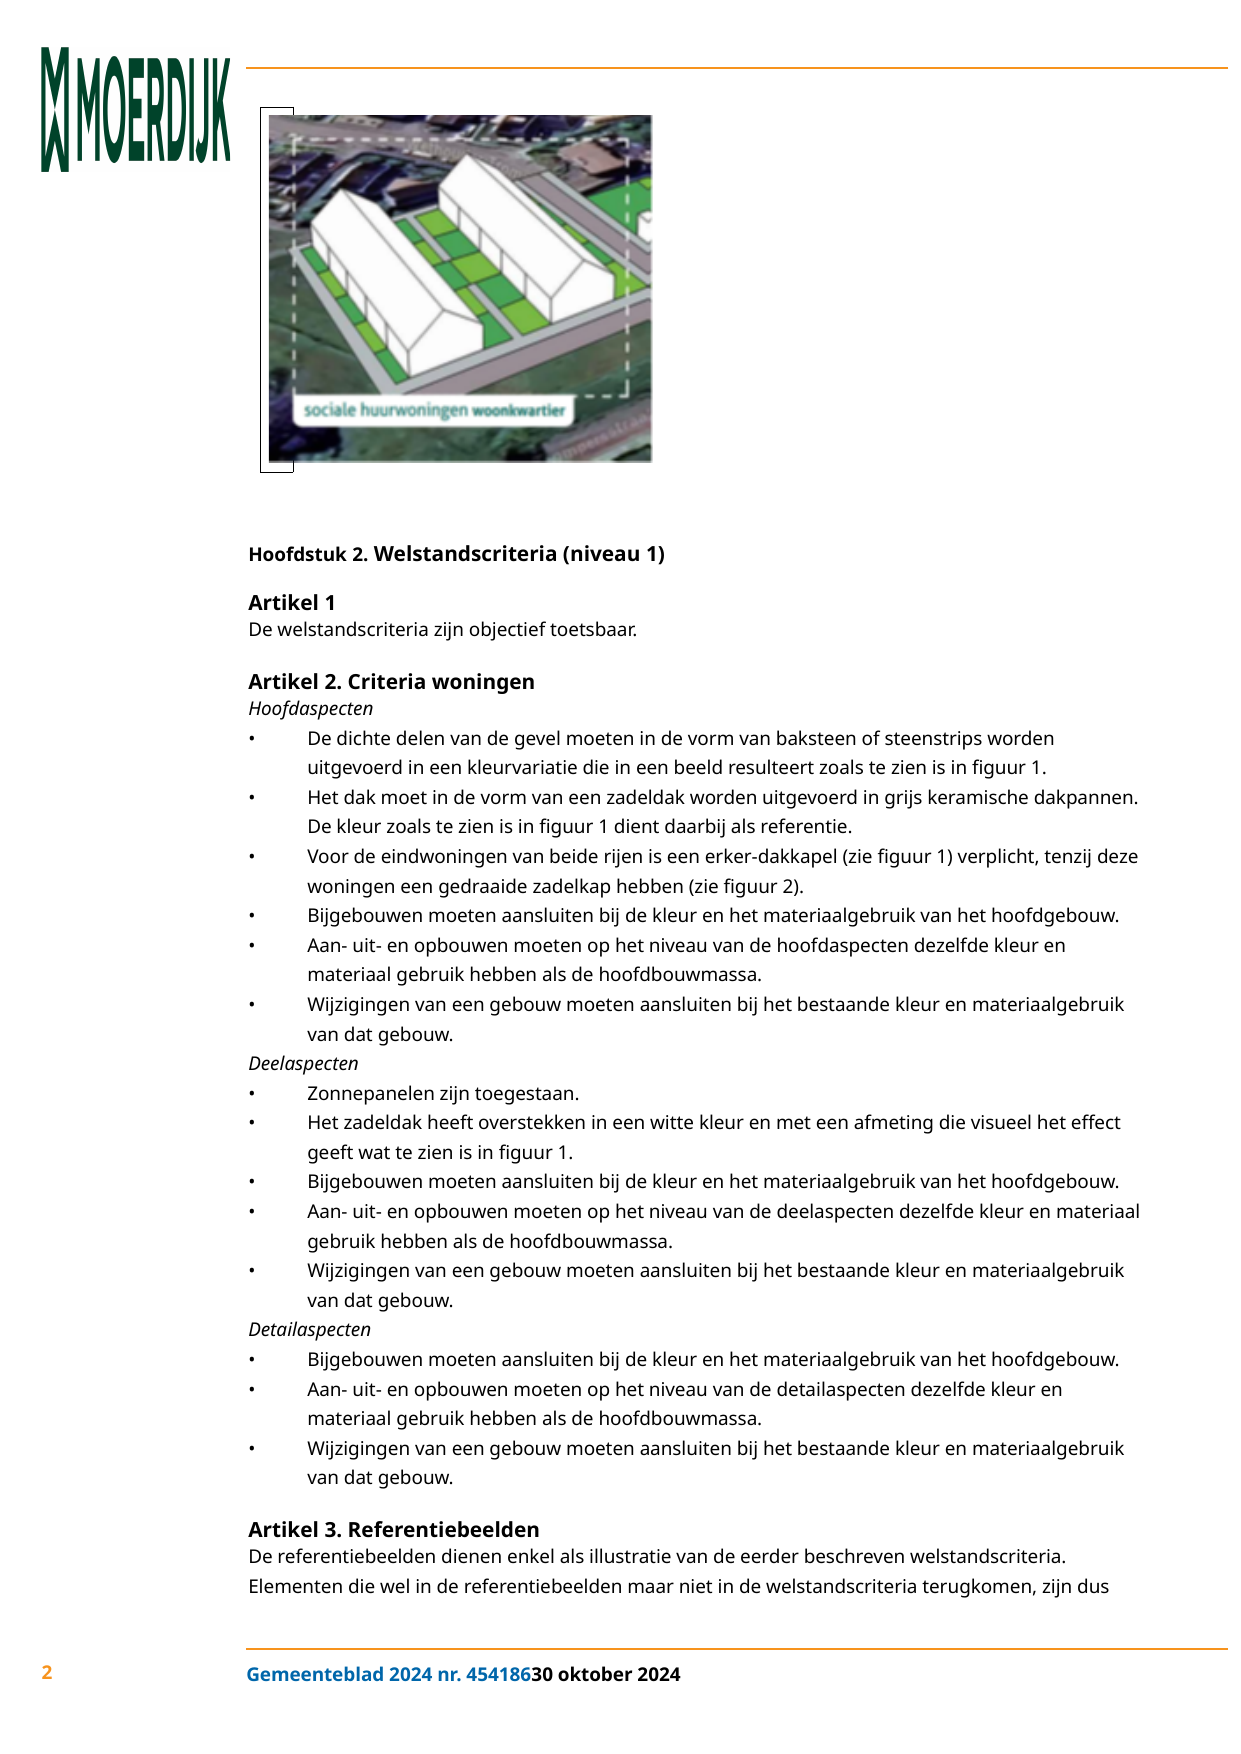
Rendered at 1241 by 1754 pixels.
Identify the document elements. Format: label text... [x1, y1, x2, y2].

text Artikel 3. Referentiebeelden [248, 1515, 1152, 1543]
list Zonnepanelen zijn toegestaan. [248, 1080, 1152, 1106]
list Wijzigingen van een gebouw moeten aansluiten bij het bestaande kleur en materiaalgebruik van dat gebouw. [248, 1257, 1152, 1313]
list Aan- uit- en opbouwen moeten op het niveau van de deelaspecten dezelfde kleur en materiaal gebruik hebben als de hoofdbouwmassa. [248, 1198, 1152, 1254]
list Het dak moet in de vorm van een zadeldak worden uitgevoerd in grijs keramische dakpannen. De kleur zoals te zien is in figuur 1 dient daarbij als referentie. [248, 784, 1152, 839]
list Bijgebouwen moeten aansluiten bij de kleur en het materiaalgebruik van het hoofdgebouw. [248, 1169, 1152, 1194]
list De dichte delen van de gevel moeten in de vorm van baksteen of steenstrips worden uitgevoerd in een kleurvariatie die in een beeld resulteert zoals te zien is in figuur 1. [248, 725, 1152, 780]
text De referentiebeelden dienen enkel als illustratie van de eerder beschreven welstandscriteria. Elementen die wel in de referentiebeelden maar niet in de welstandscriteria terugkomen, zijn dus [248, 1543, 1152, 1599]
list Voor de eindwoningen van beide rijen is een erker-dakkapel (zie figuur 1) verplicht, tenzij deze woningen een gedraaide zadelkap hebben (zie figuur 2). [248, 843, 1152, 899]
list Bijgebouwen moeten aansluiten bij de kleur en het materiaalgebruik van het hoofdgebouw. [248, 1346, 1152, 1372]
text Artikel 1 [248, 588, 1152, 617]
picture [41, 47, 231, 172]
text Artikel 2. Criteria woningen [248, 667, 1152, 695]
list Wijzigingen van een gebouw moeten aansluiten bij het bestaande kleur en materiaalgebruik van dat gebouw. [248, 1435, 1152, 1490]
list Aan- uit- en opbouwen moeten op het niveau van de detailaspecten dezelfde kleur en materiaal gebruik hebben als de hoofdbouwmassa. [248, 1376, 1152, 1431]
text Detailaspecten [248, 1317, 1152, 1342]
text De welstandscriteria zijn objectief toetsbaar. [248, 617, 1152, 642]
text Hoofdstuk 2. Welstandscriteria (niveau 1) [248, 539, 1152, 567]
list Aan- uit- en opbouwen moeten op het niveau van de hoofdaspecten dezelfde kleur en materiaal gebruik hebben als de hoofdbouwmassa. [248, 932, 1152, 987]
list Bijgebouwen moeten aansluiten bij de kleur en het materiaalgebruik van het hoofdgebouw. [248, 902, 1152, 928]
list Wijzigingen van een gebouw moeten aansluiten bij het bestaande kleur en materiaalgebruik van dat gebouw. [248, 991, 1152, 1047]
picture [268, 115, 653, 463]
text Deelaspecten [248, 1050, 1152, 1076]
text Hoofdaspecten [248, 695, 1152, 721]
list Het zadeldak heeft overstekken in een witte kleur en met een afmeting die visueel het effect geeft wat te zien is in figuur 1. [248, 1109, 1152, 1165]
